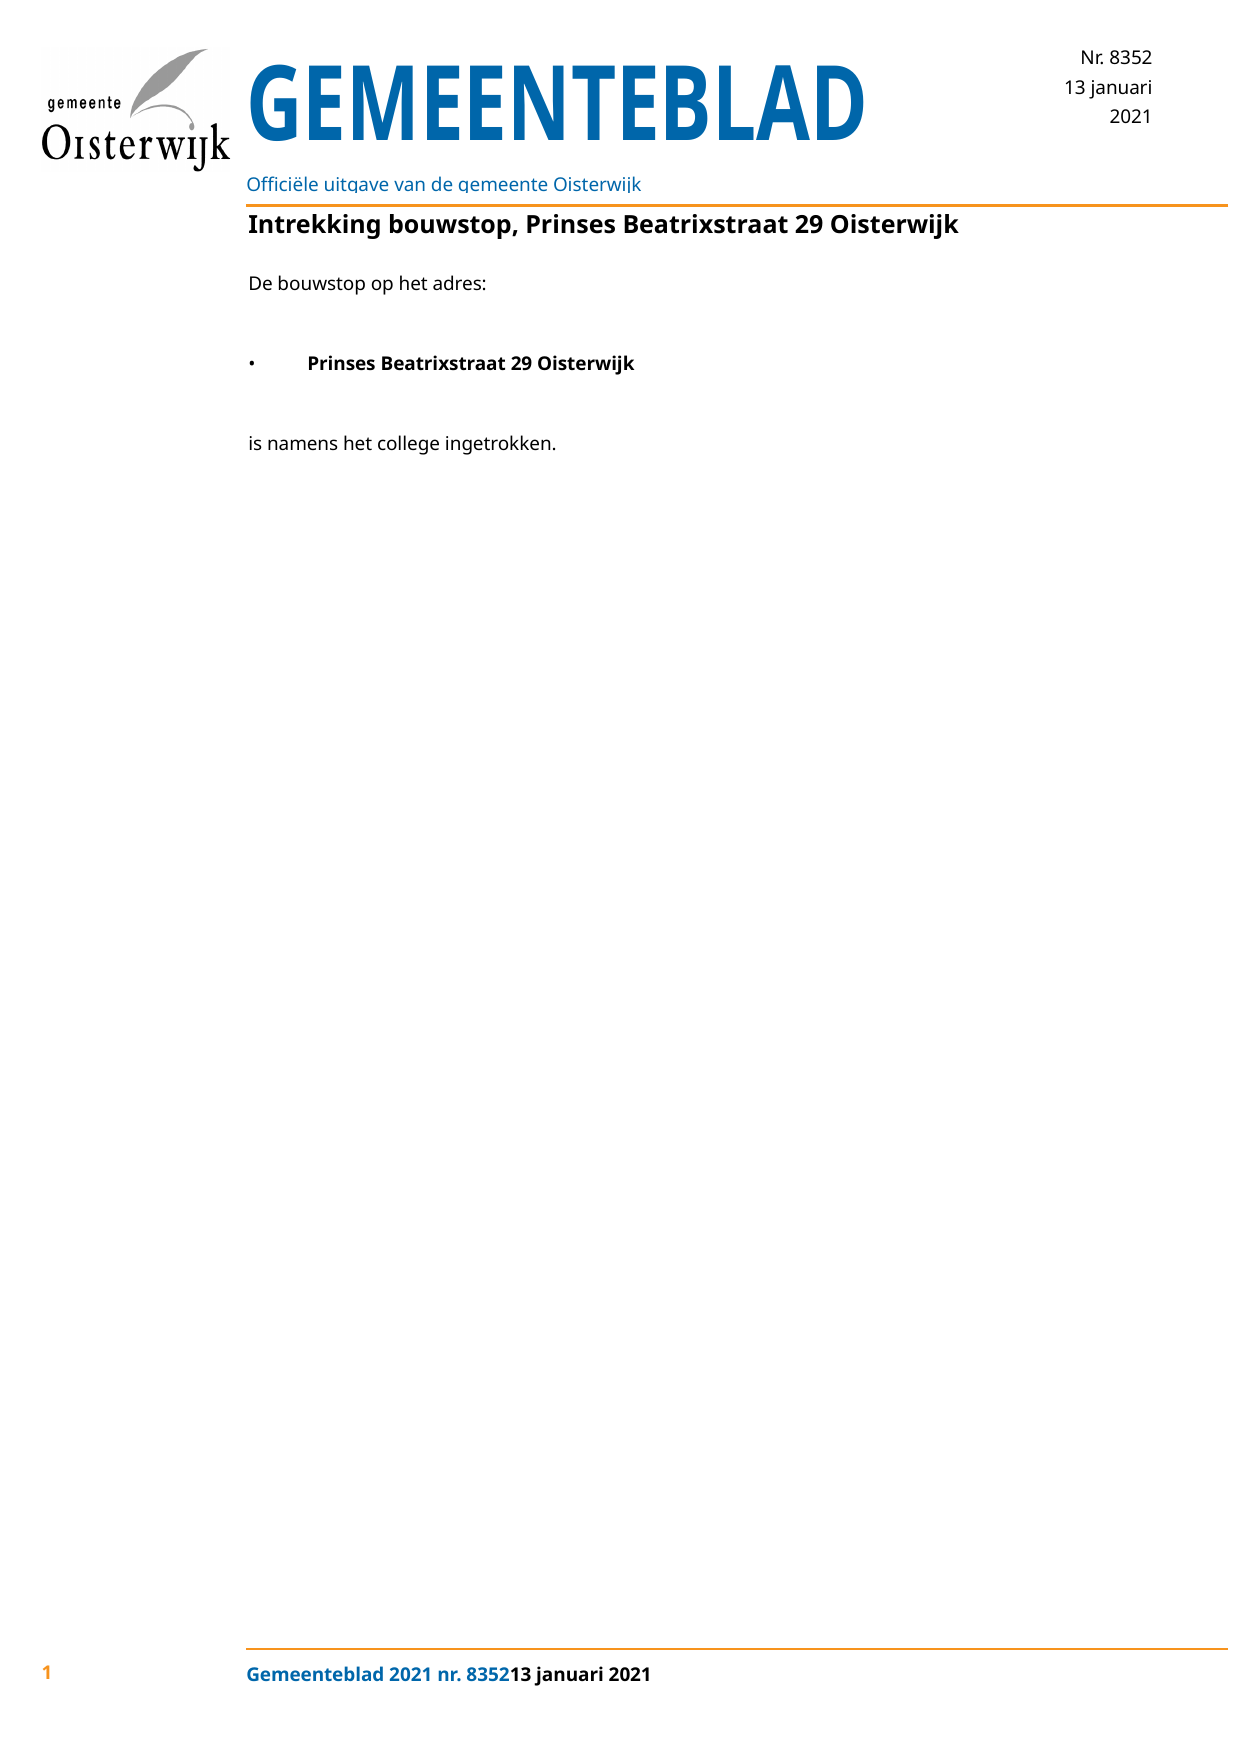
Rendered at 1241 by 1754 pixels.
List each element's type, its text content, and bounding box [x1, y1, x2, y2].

picture [41, 47, 231, 172]
text is namens het college ingetrokken. [248, 430, 1152, 456]
text De bouwstop op het adres: [248, 270, 1152, 296]
list Prinses Beatrixstraat 29 Oisterwijk [248, 350, 1152, 376]
text Intrekking bouwstop, Prinses Beatrixstraat 29 Oisterwijk [248, 207, 1152, 241]
